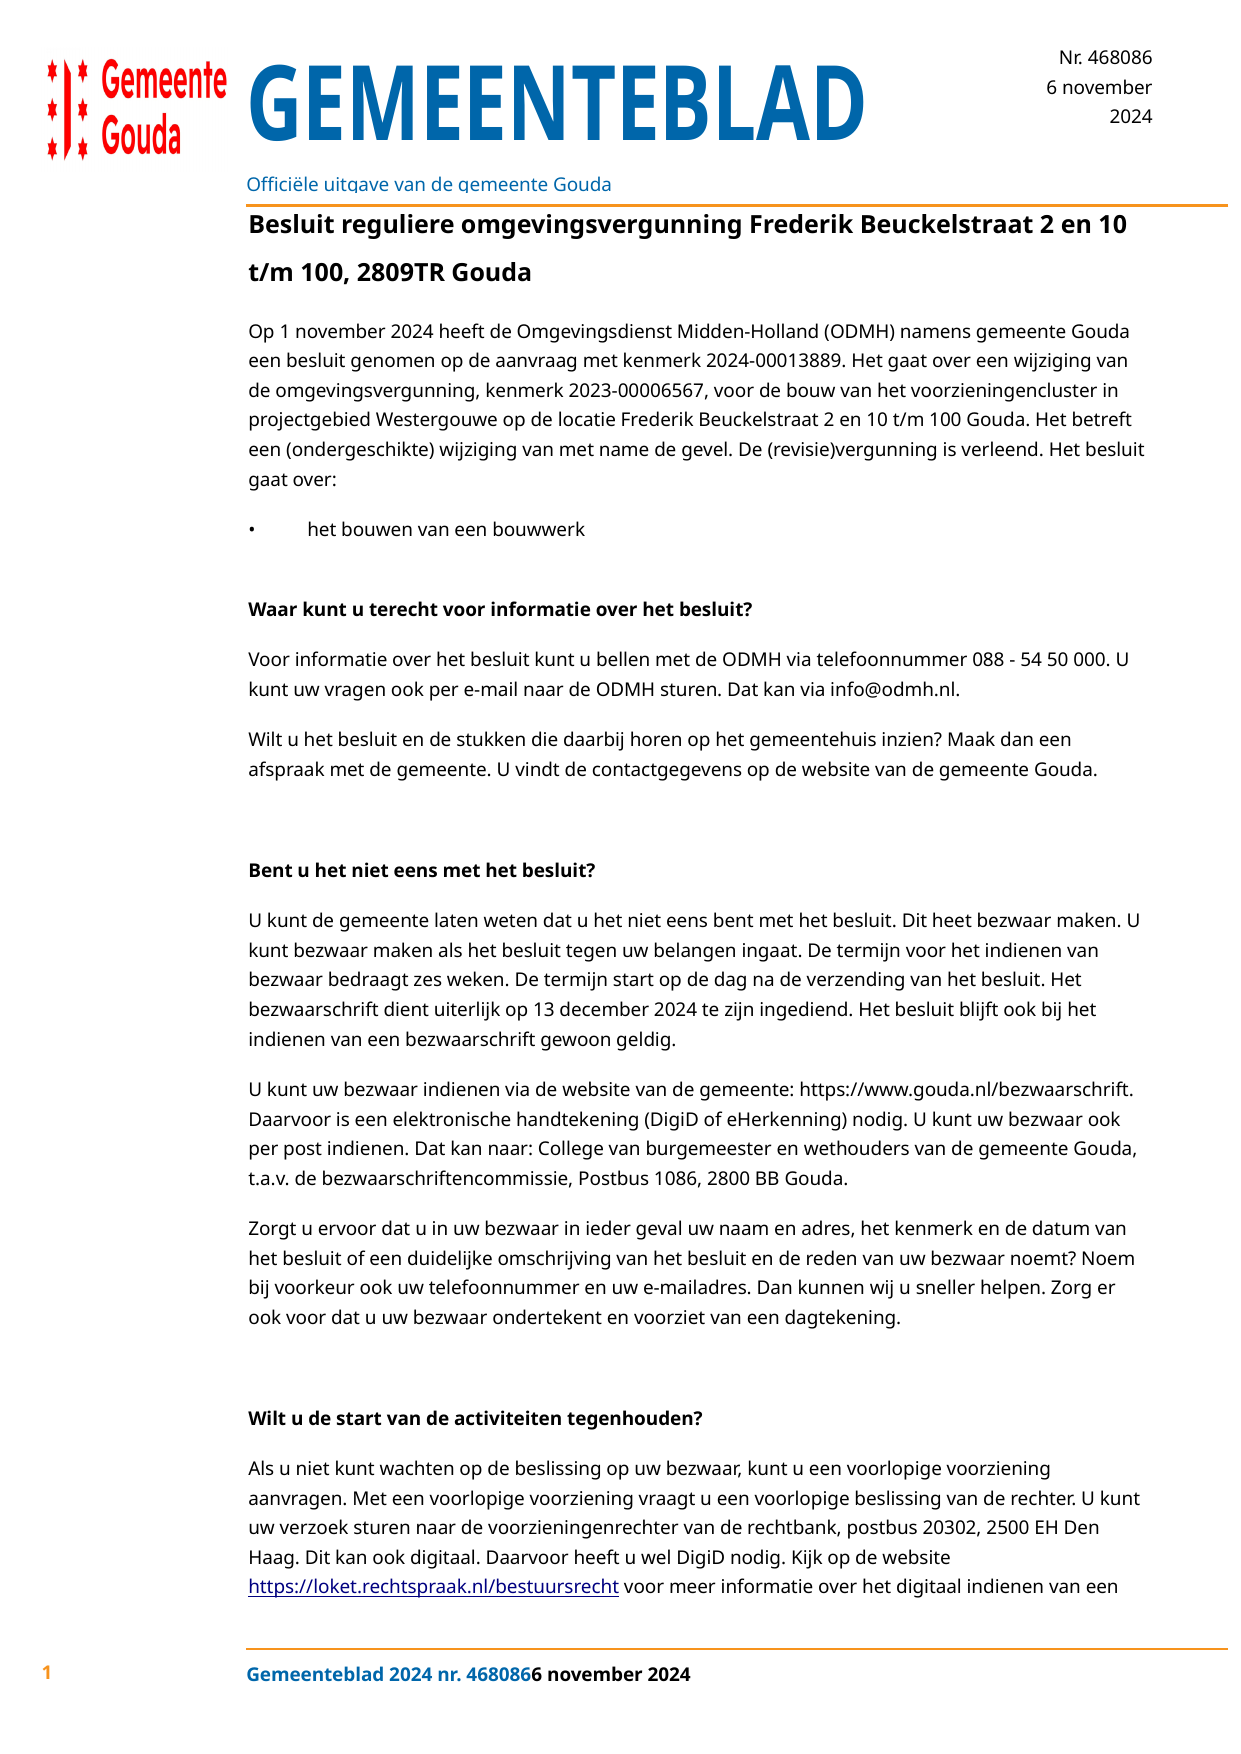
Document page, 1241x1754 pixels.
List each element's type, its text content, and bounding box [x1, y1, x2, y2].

text Wilt u het besluit en de stukken die daarbij horen op het gemeentehuis inzien? Maak dan een afspraak met de gemeente. U vindt de contactgegevens op de website van de gemeente Gouda. [248, 727, 1152, 782]
picture [41, 47, 231, 172]
text Besluit reguliere omgevingsvergunning Frederik Beuckelstraat 2 en 10 t/m 100, 2809TR Gouda [248, 207, 1152, 288]
text Bent u het niet eens met het besluit? [248, 857, 1152, 883]
text Zorgt u ervoor dat u in uw bezwaar in ieder geval uw naam en adres, het kenmerk en de datum van het besluit of een duidelijke omschrijving van het besluit en de reden van uw bezwaar noemt? Noem bij voorkeur ook uw telefoonnummer en uw e-mailadres. Dan kunnen wij u sneller helpen. Zorg er ook voor dat u uw bezwaar ondertekent en voorziet van een dagtekening. [248, 1215, 1152, 1330]
text U kunt uw bezwaar indienen via de website van de gemeente: https://www.gouda.nl/bezwaarschrift. Daarvoor is een elektronische handtekening (DigiD of eHerkenning) nodig. U kunt uw bezwaar ook per post indienen. Dat kan naar: College van burgemeester en wethouders van de gemeente Gouda, t.a.v. de bezwaarschriftencommissie, Postbus 1086, 2800 BB Gouda. [248, 1076, 1152, 1191]
text U kunt de gemeente laten weten dat u het niet eens bent met het besluit. Dit heet bezwaar maken. U kunt bezwaar maken als het besluit tegen uw belangen ingaat. De termijn voor het indienen van bezwaar bedraagt zes weken. De termijn start op de dag na de verzending van het besluit. Het bezwaarschrift dient uiterlijk op 13 december 2024 te zijn ingediend. Het besluit blijft ook bij het indienen van een bezwaarschrift gewoon geldig. [248, 907, 1152, 1052]
text Wilt u de start van de activiteiten tegenhouden? [248, 1405, 1152, 1431]
text Waar kunt u terecht voor informatie over het besluit? [248, 596, 1152, 622]
list het bouwen van een bouwwerk [248, 516, 1152, 542]
text Op 1 november 2024 heeft de Omgevingsdienst Midden-Holland (ODMH) namens gemeente Gouda een besluit genomen op de aanvraag met kenmerk 2024-00013889. Het gaat over een wijziging van de omgevingsvergunning, kenmerk 2023-00006567, voor de bouw van het voorzieningencluster in projectgebied Westergouwe op de locatie Frederik Beuckelstraat 2 en 10 t/m 100 Gouda. Het betreft een (ondergeschikte) wijziging van met name de gevel. De (revisie)vergunning is verleend. Het besluit gaat over: [248, 318, 1152, 492]
text Voor informatie over het besluit kunt u bellen met de ODMH via telefoonnummer 088 - 54 50 000. U kunt uw vragen ook per e-mail naar de ODMH sturen. Dat kan via info@odmh.nl. [248, 647, 1152, 702]
text Als u niet kunt wachten op de beslissing op uw bezwaar, kunt u een voorlopige voorziening aanvragen. Met een voorlopige voorziening vraagt u een voorlopige beslissing van de rechter. U kunt uw verzoek sturen naar de voorzieningenrechter van de rechtbank, postbus 20302, 2500 EH Den Haag. Dit kan ook digitaal. Daarvoor heeft u wel DigiD nodig. Kijk op de website https://loket.rechtspraak.nl/bestuursrecht voor meer informatie over het digitaal indienen van een [248, 1455, 1152, 1599]
